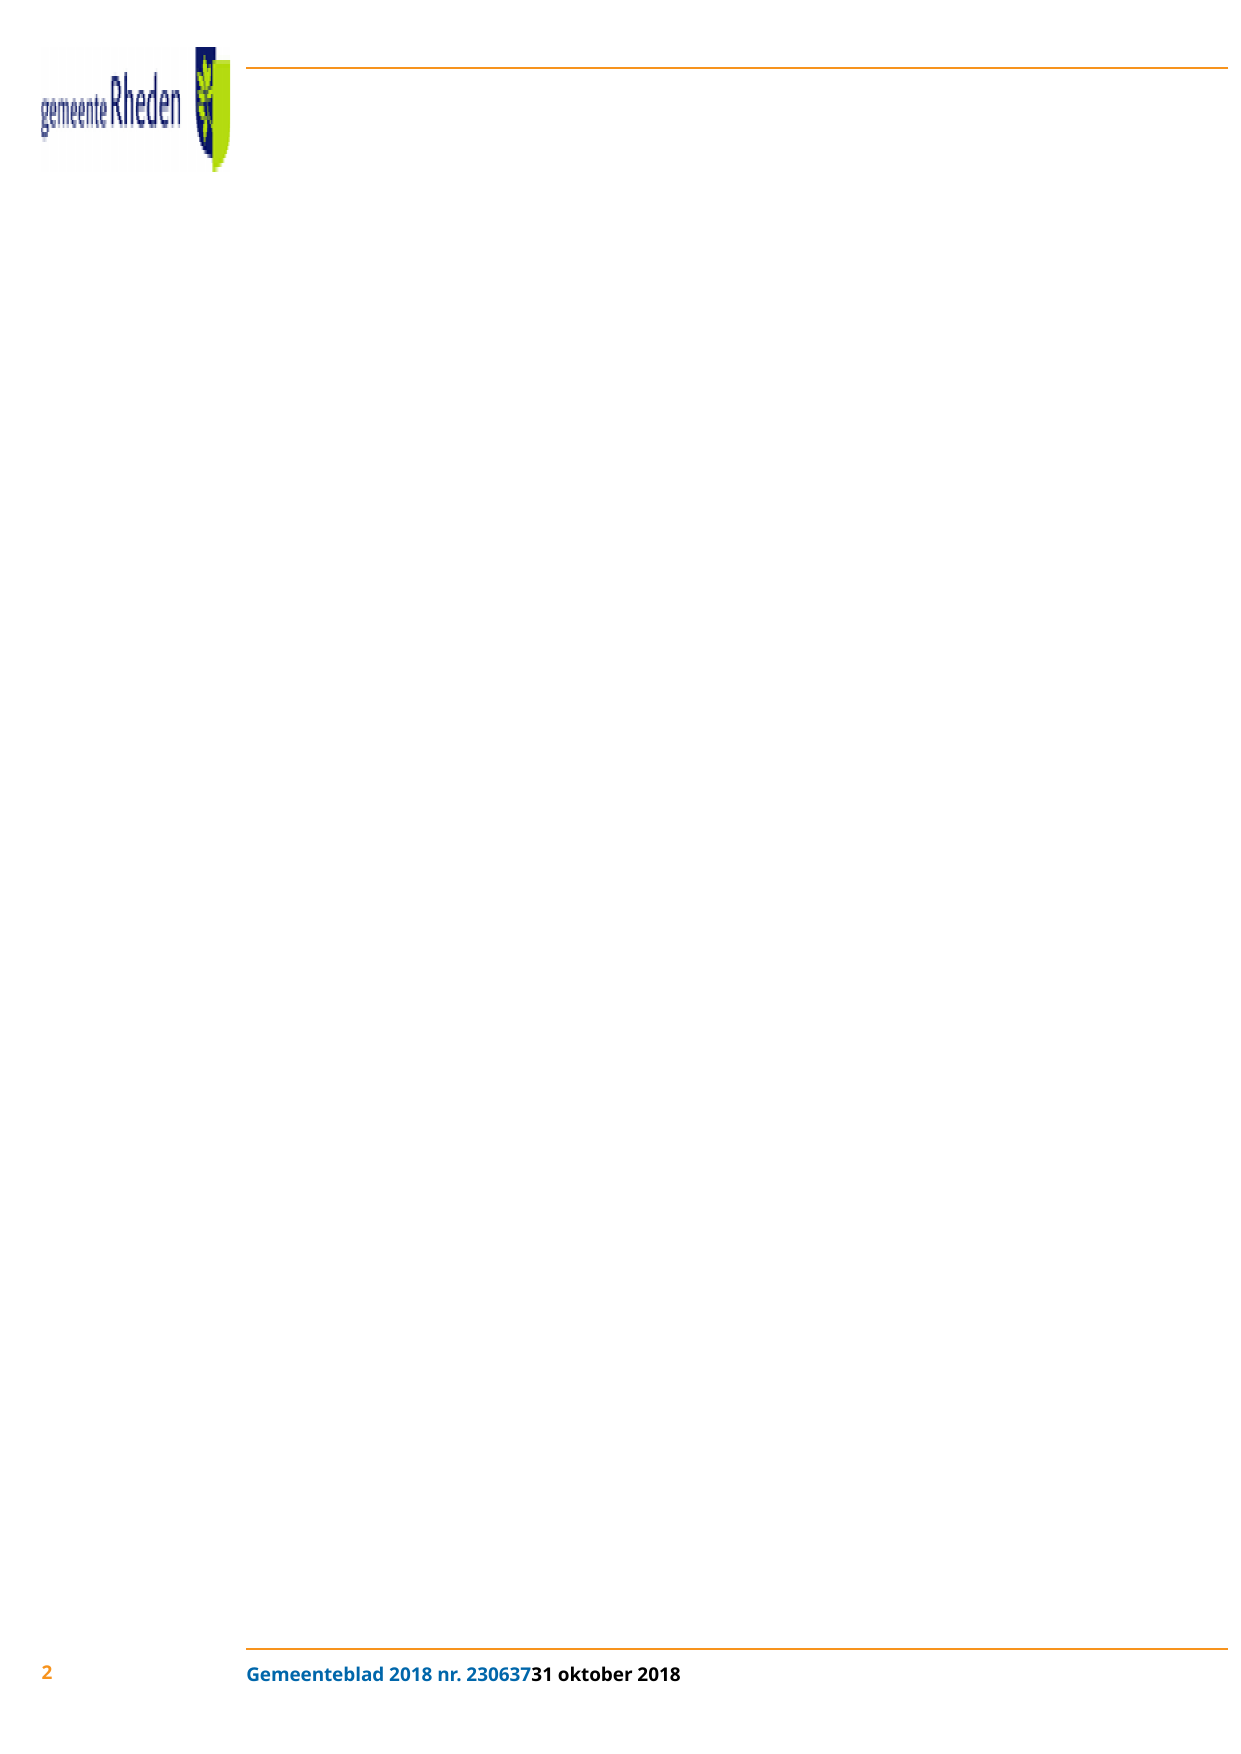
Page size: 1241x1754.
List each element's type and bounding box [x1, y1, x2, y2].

picture [41, 47, 231, 172]
